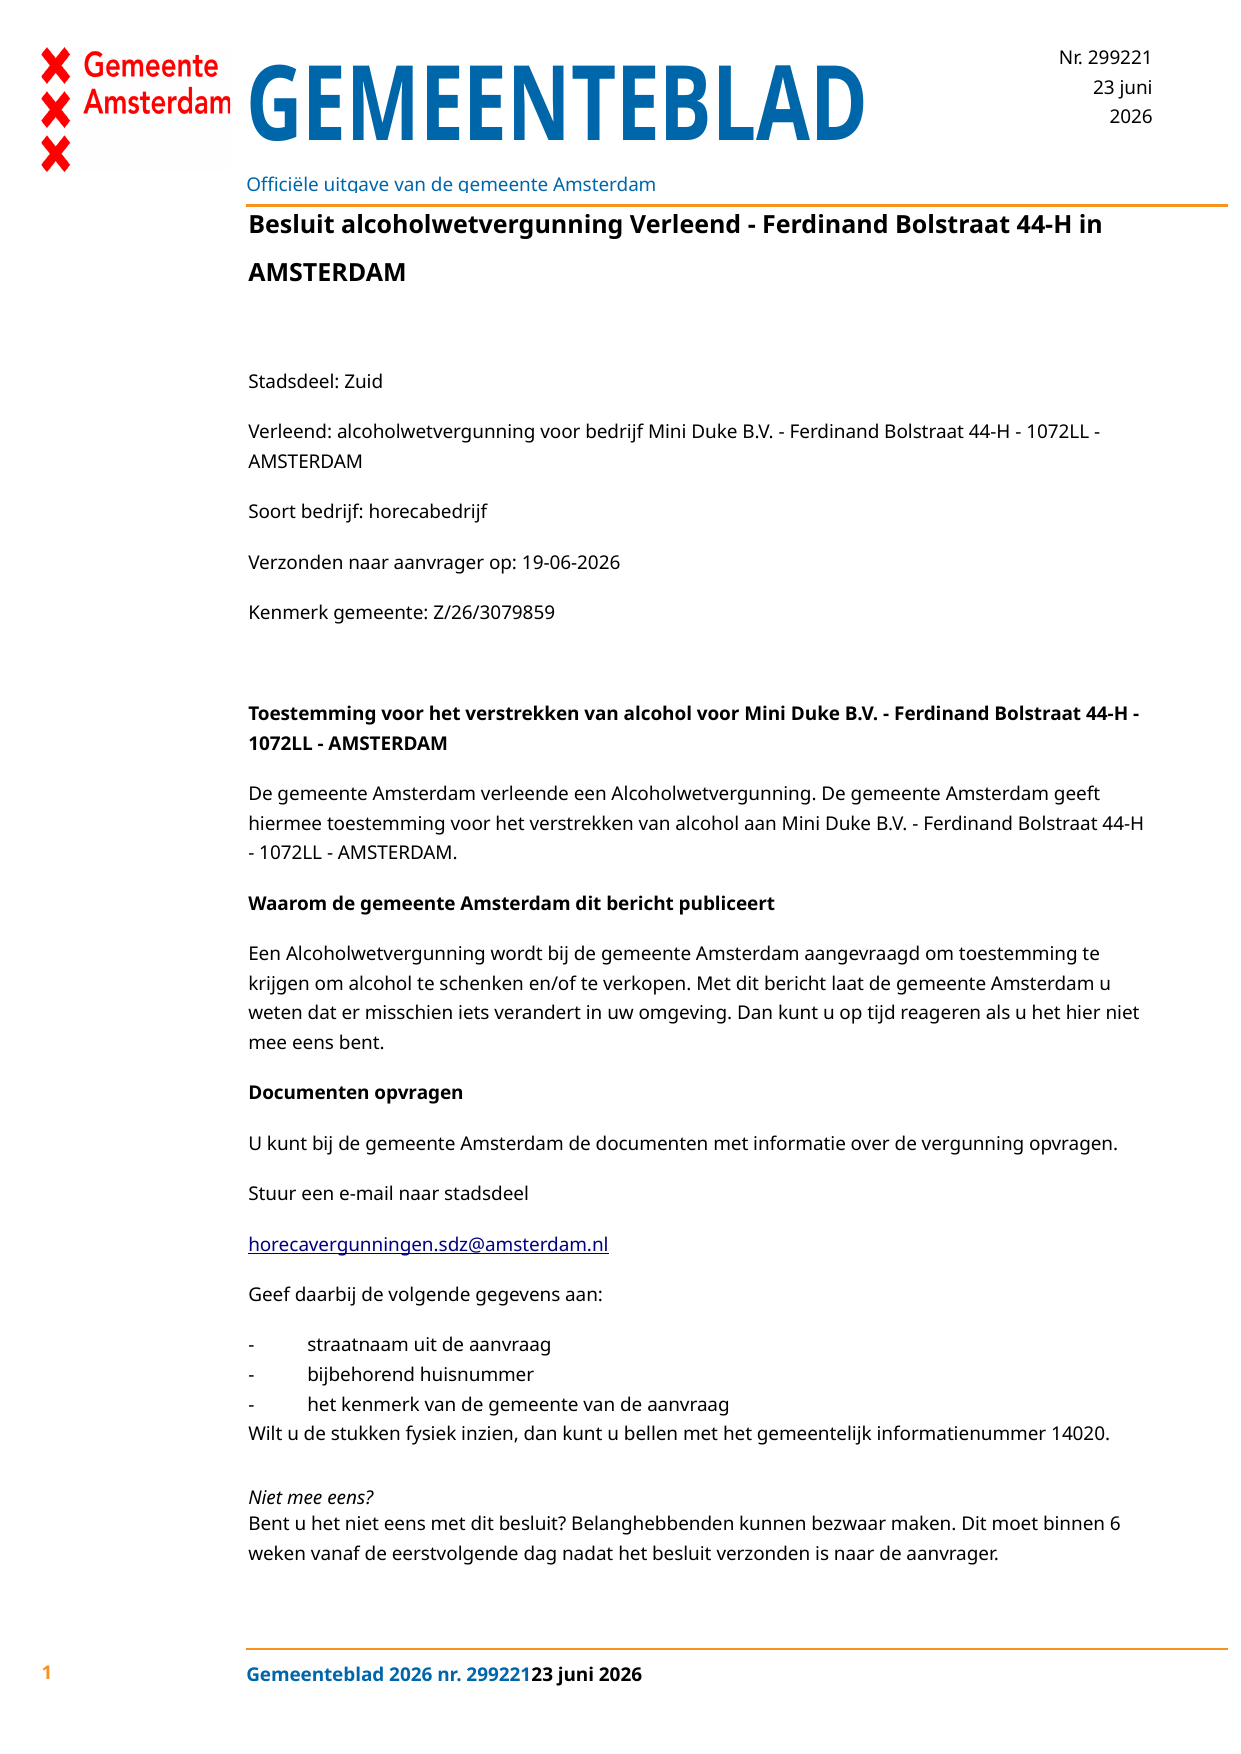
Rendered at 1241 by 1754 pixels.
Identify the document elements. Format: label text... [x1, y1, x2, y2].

text De gemeente Amsterdam verleende een Alcoholwetvergunning. De gemeente Amsterdam geeft hiermee toestemming voor het verstrekken van alcohol aan Mini Duke B.V. - Ferdinand Bolstraat 44-H - 1072LL - AMSTERDAM. [248, 780, 1152, 865]
text Verzonden naar aanvrager op: 19-06-2026 [248, 549, 1152, 575]
text Stuur een e-mail naar stadsdeel [248, 1180, 1152, 1206]
text horecavergunningen.sdz@amsterdam.nl [248, 1231, 1152, 1257]
text Een Alcoholwetvergunning wordt bij de gemeente Amsterdam aangevraagd om toestemming te krijgen om alcohol te schenken en/of te verkopen. Met dit bericht laat de gemeente Amsterdam u weten dat er misschien iets verandert in uw omgeving. Dan kunt u op tijd reageren als u het hier niet mee eens bent. [248, 940, 1152, 1055]
text Soort bedrijf: horecabedrijf [248, 499, 1152, 524]
picture [41, 47, 231, 172]
text Waarom de gemeente Amsterdam dit bericht publiceert [248, 890, 1152, 916]
text Geef daarbij de volgende gegevens aan: [248, 1281, 1152, 1307]
text Stadsdeel: Zuid [248, 368, 1152, 394]
text Besluit alcoholwetvergunning Verleend - Ferdinand Bolstraat 44-H in AMSTERDAM [248, 207, 1152, 288]
list bijbehorend huisnummer [248, 1361, 1152, 1387]
text Kenmerk gemeente: Z/26/3079859 [248, 599, 1152, 625]
list het kenmerk van de gemeente van de aanvraag [248, 1391, 1152, 1417]
text Wilt u de stukken fysiek inzien, dan kunt u bellen met het gemeentelijk informatienummer 14020. [248, 1420, 1152, 1446]
text Documenten opvragen [248, 1079, 1152, 1105]
list straatnaam uit de aanvraag [248, 1332, 1152, 1357]
text U kunt bij de gemeente Amsterdam de documenten met informatie over de vergunning opvragen. [248, 1130, 1152, 1156]
text Verleend: alcoholwetvergunning voor bedrijf Mini Duke B.V. - Ferdinand Bolstraat 44-H - 1072LL - AMSTERDAM [248, 419, 1152, 474]
text Bent u het niet eens met dit besluit? Belanghebbenden kunnen bezwaar maken. Dit moet binnen 6 weken vanaf de eerstvolgende dag nadat het besluit verzonden is naar de aanvrager. [248, 1510, 1152, 1565]
text Toestemming voor het verstrekken van alcohol voor Mini Duke B.V. - Ferdinand Bolstraat 44-H - 1072LL - AMSTERDAM [248, 700, 1152, 756]
text Niet mee eens? [248, 1484, 1152, 1510]
